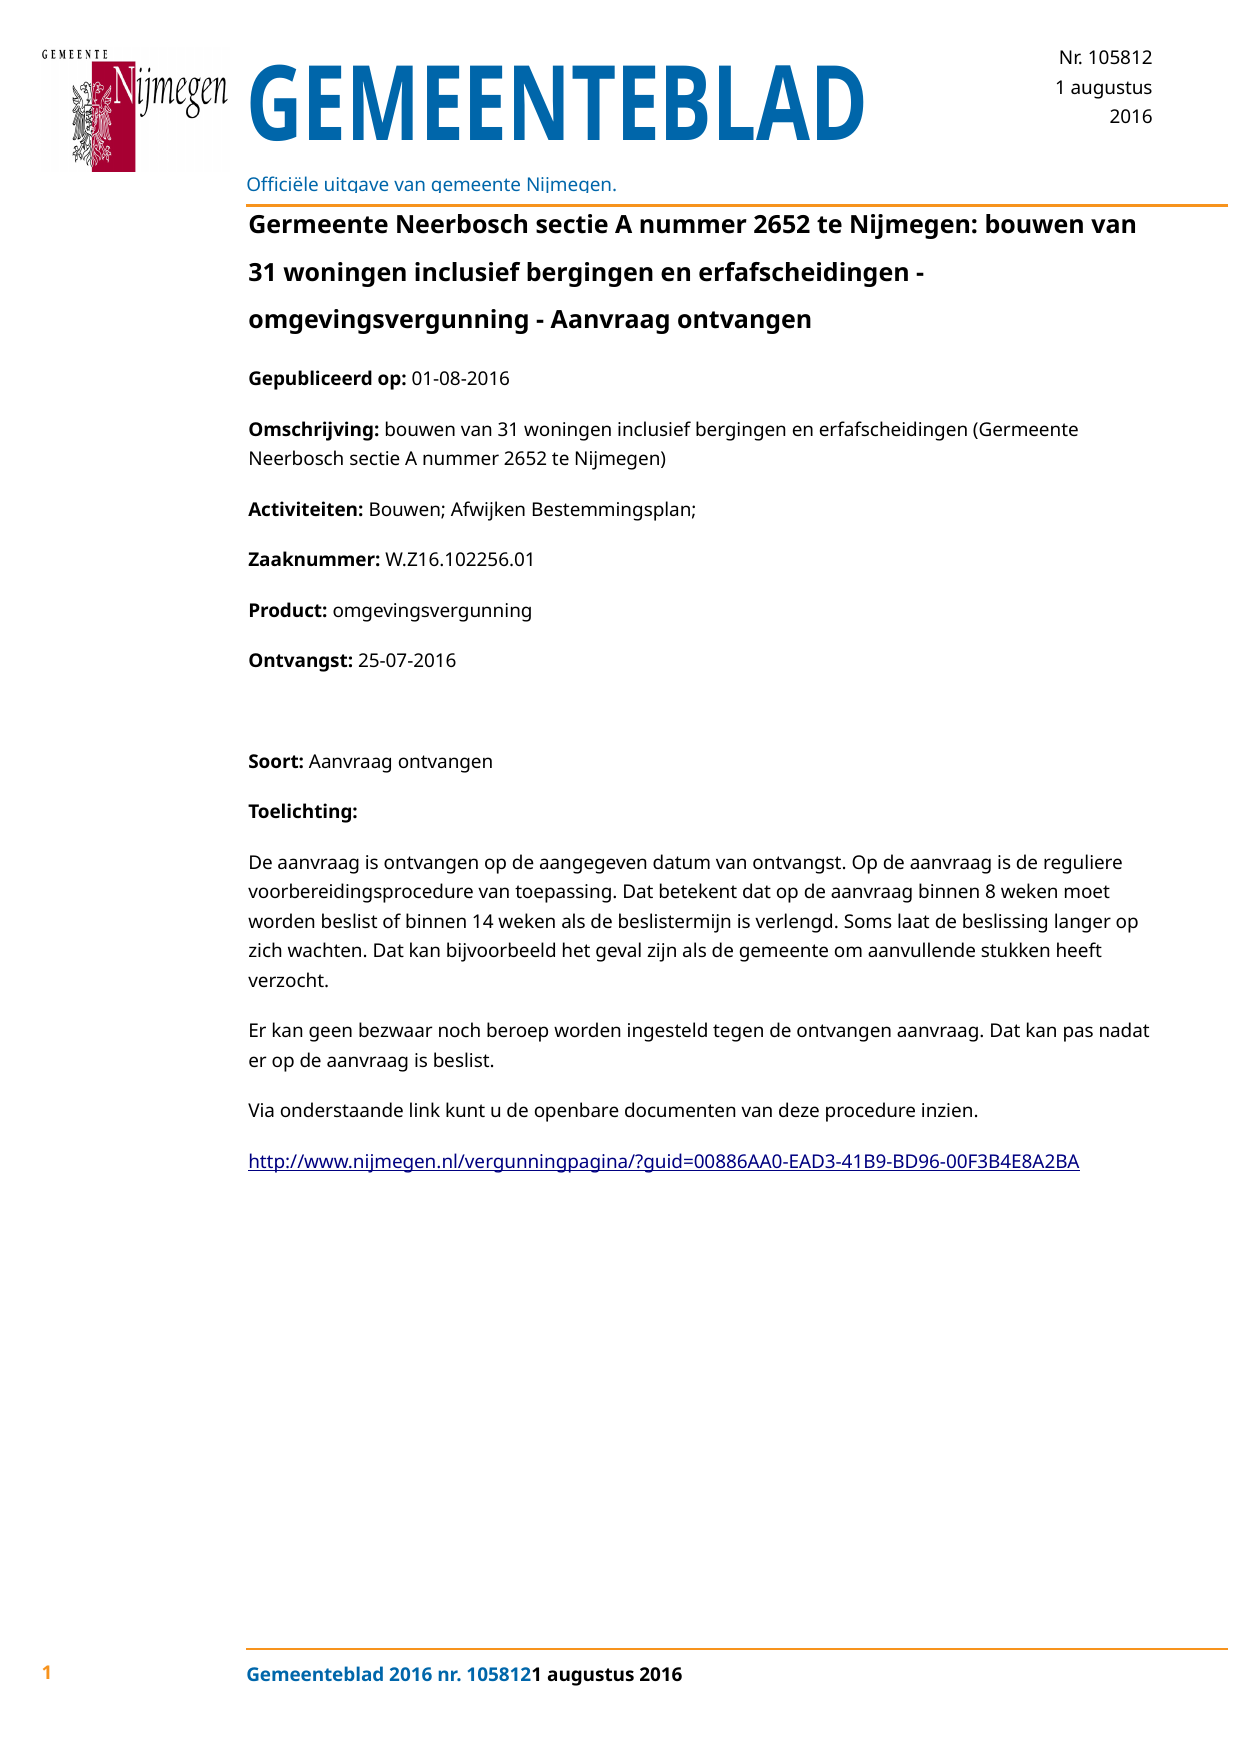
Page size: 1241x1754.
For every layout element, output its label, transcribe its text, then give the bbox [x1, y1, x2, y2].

text Via onderstaande link kunt u de openbare documenten van deze procedure inzien. [248, 1098, 1152, 1123]
text Toelichting: [248, 798, 1152, 824]
text Product: omgevingsvergunning [248, 597, 1152, 622]
text http://www.nijmegen.nl/vergunningpagina/?guid=00886AA0-EAD3-41B9-BD96-00F3B4E8A2BA [248, 1148, 1152, 1174]
text Ontvangst: 25-07-2016 [248, 647, 1152, 673]
text Activiteiten: Bouwen; Afwijken Bestemmingsplan; [248, 496, 1152, 522]
text Germeente Neerbosch sectie A nummer 2652 te Nijmegen: bouwen van 31 woningen inclusief bergingen en erfafscheidingen - omgevingsvergunning - Aanvraag ontvangen [248, 207, 1152, 336]
text Gepubliceerd op: 01-08-2016 [248, 366, 1152, 391]
text De aanvraag is ontvangen op de aangegeven datum van ontvangst. Op de aanvraag is de reguliere voorbereidingsprocedure van toepassing. Dat betekent dat op de aanvraag binnen 8 weken moet worden beslist of binnen 14 weken als de beslistermijn is verlengd. Soms laat de beslissing langer op zich wachten. Dat kan bijvoorbeeld het geval zijn als de gemeente om aanvullende stukken heeft verzocht. [248, 849, 1152, 993]
text Omschrijving: bouwen van 31 woningen inclusief bergingen en erfafscheidingen (Germeente Neerbosch sectie A nummer 2652 te Nijmegen) [248, 416, 1152, 471]
text Soort: Aanvraag ontvangen [248, 748, 1152, 774]
text Er kan geen bezwaar noch beroep worden ingesteld tegen de ontvangen aanvraag. Dat kan pas nadat er op de aanvraag is beslist. [248, 1018, 1152, 1073]
text Zaaknummer: W.Z16.102256.01 [248, 546, 1152, 572]
picture [41, 47, 231, 172]
